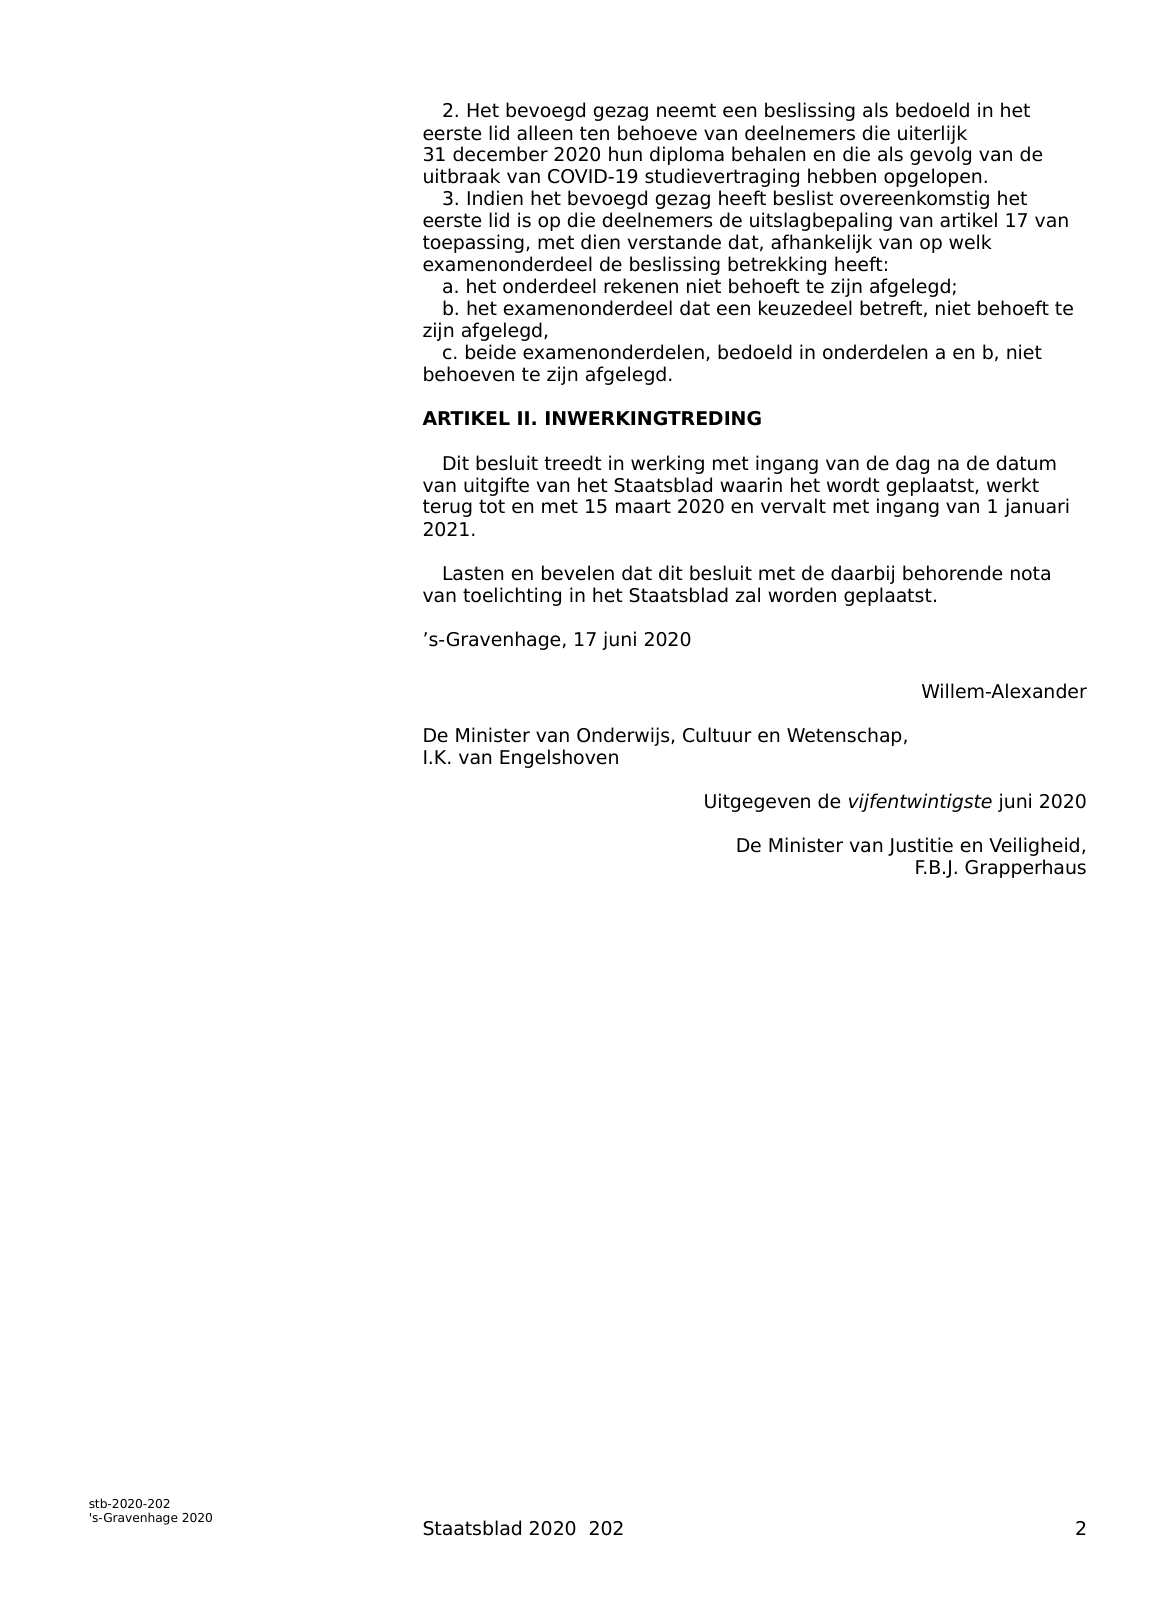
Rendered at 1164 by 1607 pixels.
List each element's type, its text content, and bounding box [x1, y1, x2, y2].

text 3. Indien het bevoegd gezag heeft beslist overeenkomstig het eerste lid is op die deelnemers de uitslagbepaling van artikel 17 van toepassing, met dien verstande dat, afhankelijk van op welk examenonderdeel de beslissing betrekking heeft: [422, 188, 1087, 276]
text De Minister van Onderwijs, Cultuur en Wetenschap, I.K. van Engelshoven [422, 725, 1087, 769]
text c. beide examenonderdelen, bedoeld in onderdelen a en b, niet behoeven te zijn afgelegd. [422, 342, 1087, 386]
text De Minister van Justitie en Veiligheid, F.B.J. Grapperhaus [422, 835, 1087, 879]
text Lasten en bevelen dat dit besluit met de daarbij behorende nota van toelichting in het Staatsblad zal worden geplaatst. [422, 563, 1087, 607]
text Dit besluit treedt in werking met ingang van de dag na de datum van uitgifte van het Staatsblad waarin het wordt geplaatst, werkt terug tot en met 15 maart 2020 en vervalt met ingang van 1 januari 2021. [422, 452, 1087, 540]
text 's-Gravenhage 2020 [88, 1511, 323, 1525]
text stb-2020-202 [88, 1497, 323, 1511]
text a. het onderdeel rekenen niet behoeft te zijn afgelegd; [422, 276, 1087, 298]
text b. het examenonderdeel dat een keuzedeel betreft, niet behoeft te zijn afgelegd, [422, 298, 1087, 342]
subtitle ARTIKEL II. INWERKINGTREDING [422, 408, 1087, 430]
text Willem-Alexander [422, 681, 1087, 703]
text Uitgegeven de vijfentwintigste juni 2020 [422, 791, 1087, 813]
text 2. Het bevoegd gezag neemt een beslissing als bedoeld in het eerste lid alleen ten behoeve van deelnemers die uiterlijk 31 december 2020 hun diploma behalen en die als gevolg van de uitbraak van COVID-19 studievertraging hebben opgelopen. [422, 100, 1087, 188]
text ’s-Gravenhage, 17 juni 2020 [422, 629, 1087, 651]
